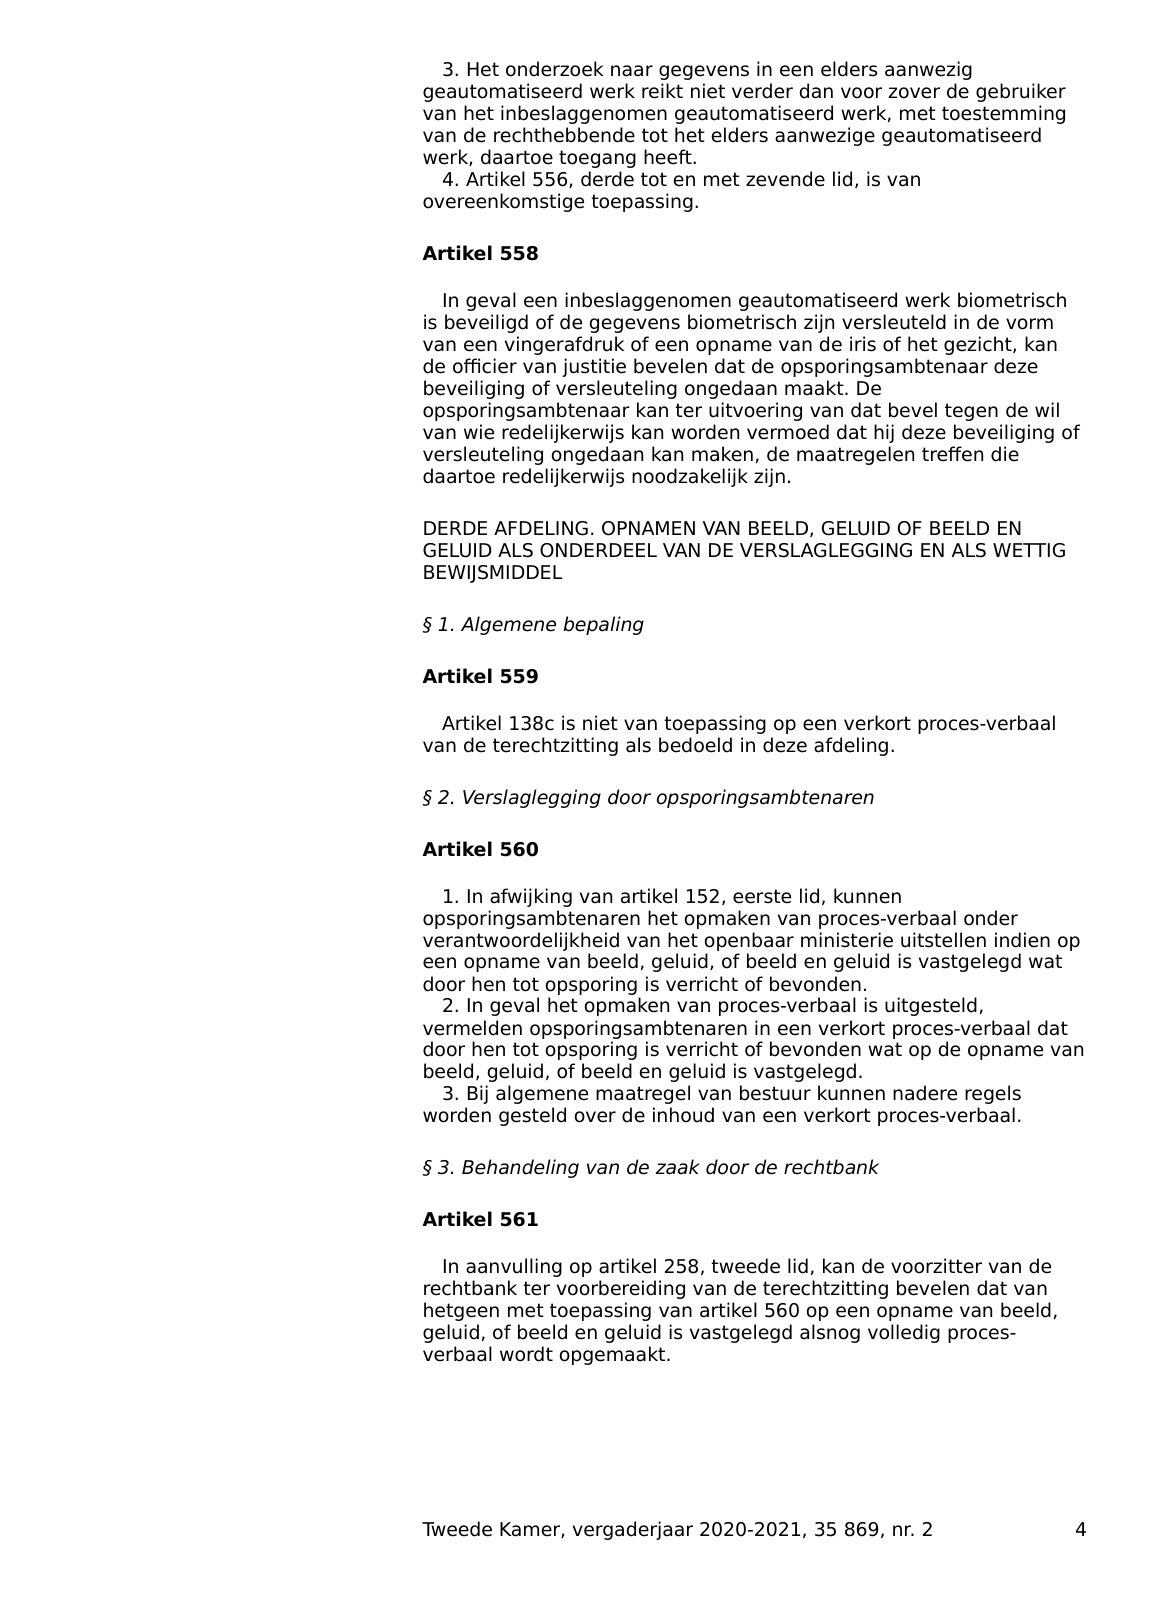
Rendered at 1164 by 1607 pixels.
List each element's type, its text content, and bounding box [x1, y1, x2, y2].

subtitle § 2. Verslaglegging door opsporingsambtenaren [422, 787, 1087, 808]
text 4. Artikel 556, derde tot en met zevende lid, is van overeenkomstige toepassing. [422, 169, 1087, 213]
text 3. Bij algemene maatregel van bestuur kunnen nadere regels worden gesteld over de inhoud van een verkort proces-verbaal. [422, 1083, 1087, 1127]
subtitle Artikel 561 [422, 1209, 1087, 1231]
text 1. In afwijking van artikel 152, eerste lid, kunnen opsporingsambtenaren het opmaken van proces-verbaal onder verantwoordelijkheid van het openbaar ministerie uitstellen indien op een opname van beeld, geluid, of beeld en geluid is vastgelegd wat door hen tot opsporing is verricht of bevonden. [422, 886, 1087, 995]
text In aanvulling op artikel 258, tweede lid, kan de voorzitter van de rechtbank ter voorbereiding van de terechtzitting bevelen dat van hetgeen met toepassing van artikel 560 op een opname van beeld, geluid, of beeld en geluid is vastgelegd alsnog volledig proces-verbaal wordt opgemaakt. [422, 1256, 1087, 1366]
subtitle Artikel 559 [422, 666, 1087, 688]
text Artikel 138c is niet van toepassing op een verkort proces-verbaal van de terechtzitting als bedoeld in deze afdeling. [422, 713, 1087, 757]
text In geval een inbeslaggenomen geautomatiseerd werk biometrisch is beveiligd of de gegevens biometrisch zijn versleuteld in de vorm van een vingerafdruk of een opname van de iris of het gezicht, kan de officier van justitie bevelen dat de opsporingsambtenaar deze beveiliging of versleuteling ongedaan maakt. De opsporingsambtenaar kan ter uitvoering van dat bevel tegen de wil van wie redelijkerwijs kan worden vermoed dat hij deze beveiliging of versleuteling ongedaan kan maken, de maatregelen treffen die daartoe redelijkerwijs noodzakelijk zijn. [422, 290, 1087, 488]
text 3. Het onderzoek naar gegevens in een elders aanwezig geautomatiseerd werk reikt niet verder dan voor zover de gebruiker van het inbeslaggenomen geautomatiseerd werk, met toestemming van de rechthebbende tot het elders aanwezige geautomatiseerd werk, daartoe toegang heeft. [422, 59, 1087, 169]
subtitle DERDE AFDELING. OPNAMEN VAN BEELD, GELUID OF BEELD EN GELUID ALS ONDERDEEL VAN DE VERSLAGLEGGING EN ALS WETTIG BEWIJSMIDDEL [422, 518, 1087, 584]
text 2. In geval het opmaken van proces-verbaal is uitgesteld, vermelden opsporingsambtenaren in een verkort proces-verbaal dat door hen tot opsporing is verricht of bevonden wat op de opname van beeld, geluid, of beeld en geluid is vastgelegd. [422, 995, 1087, 1083]
subtitle § 1. Algemene bepaling [422, 614, 1087, 636]
subtitle Artikel 560 [422, 838, 1087, 861]
subtitle § 3. Behandeling van de zaak door de rechtbank [422, 1157, 1087, 1179]
subtitle Artikel 558 [422, 243, 1087, 265]
